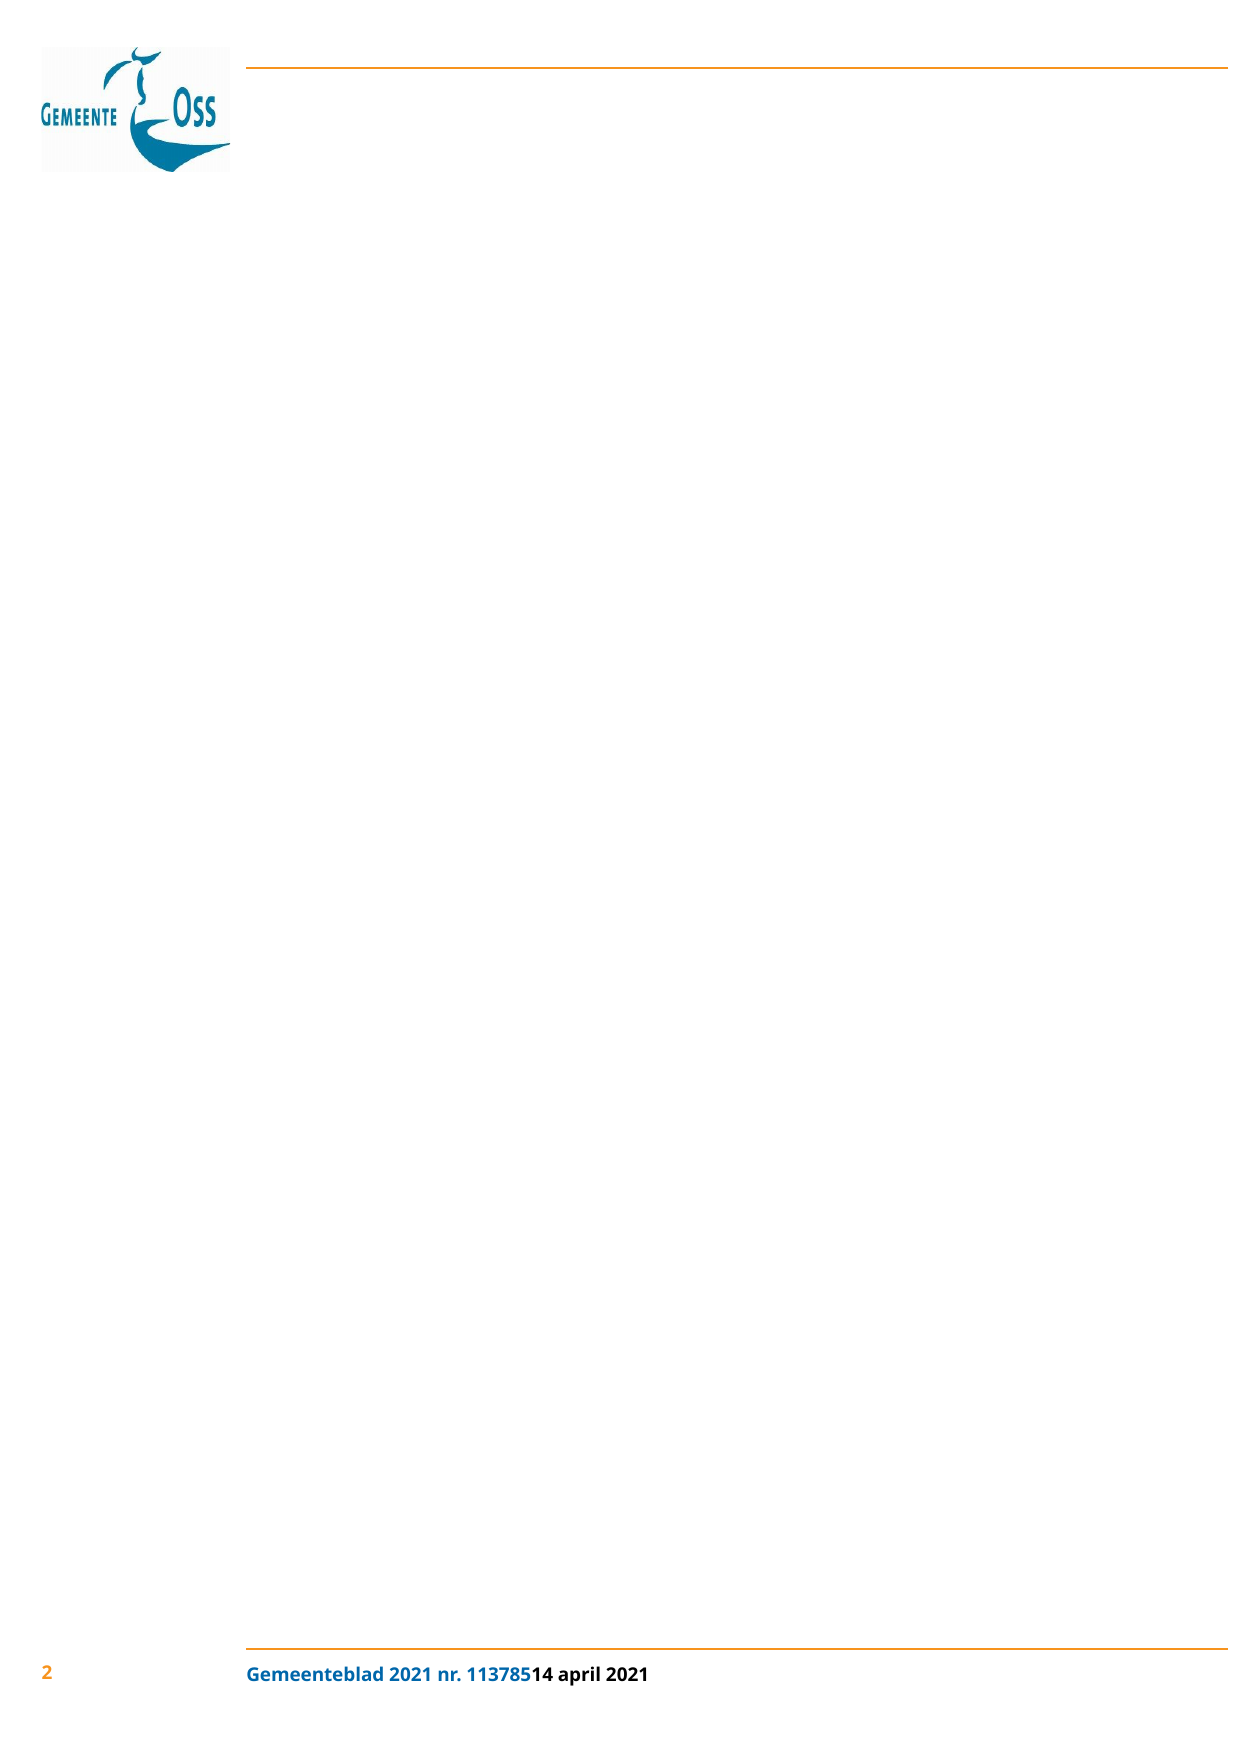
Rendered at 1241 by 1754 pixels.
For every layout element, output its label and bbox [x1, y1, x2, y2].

picture [41, 47, 231, 172]
